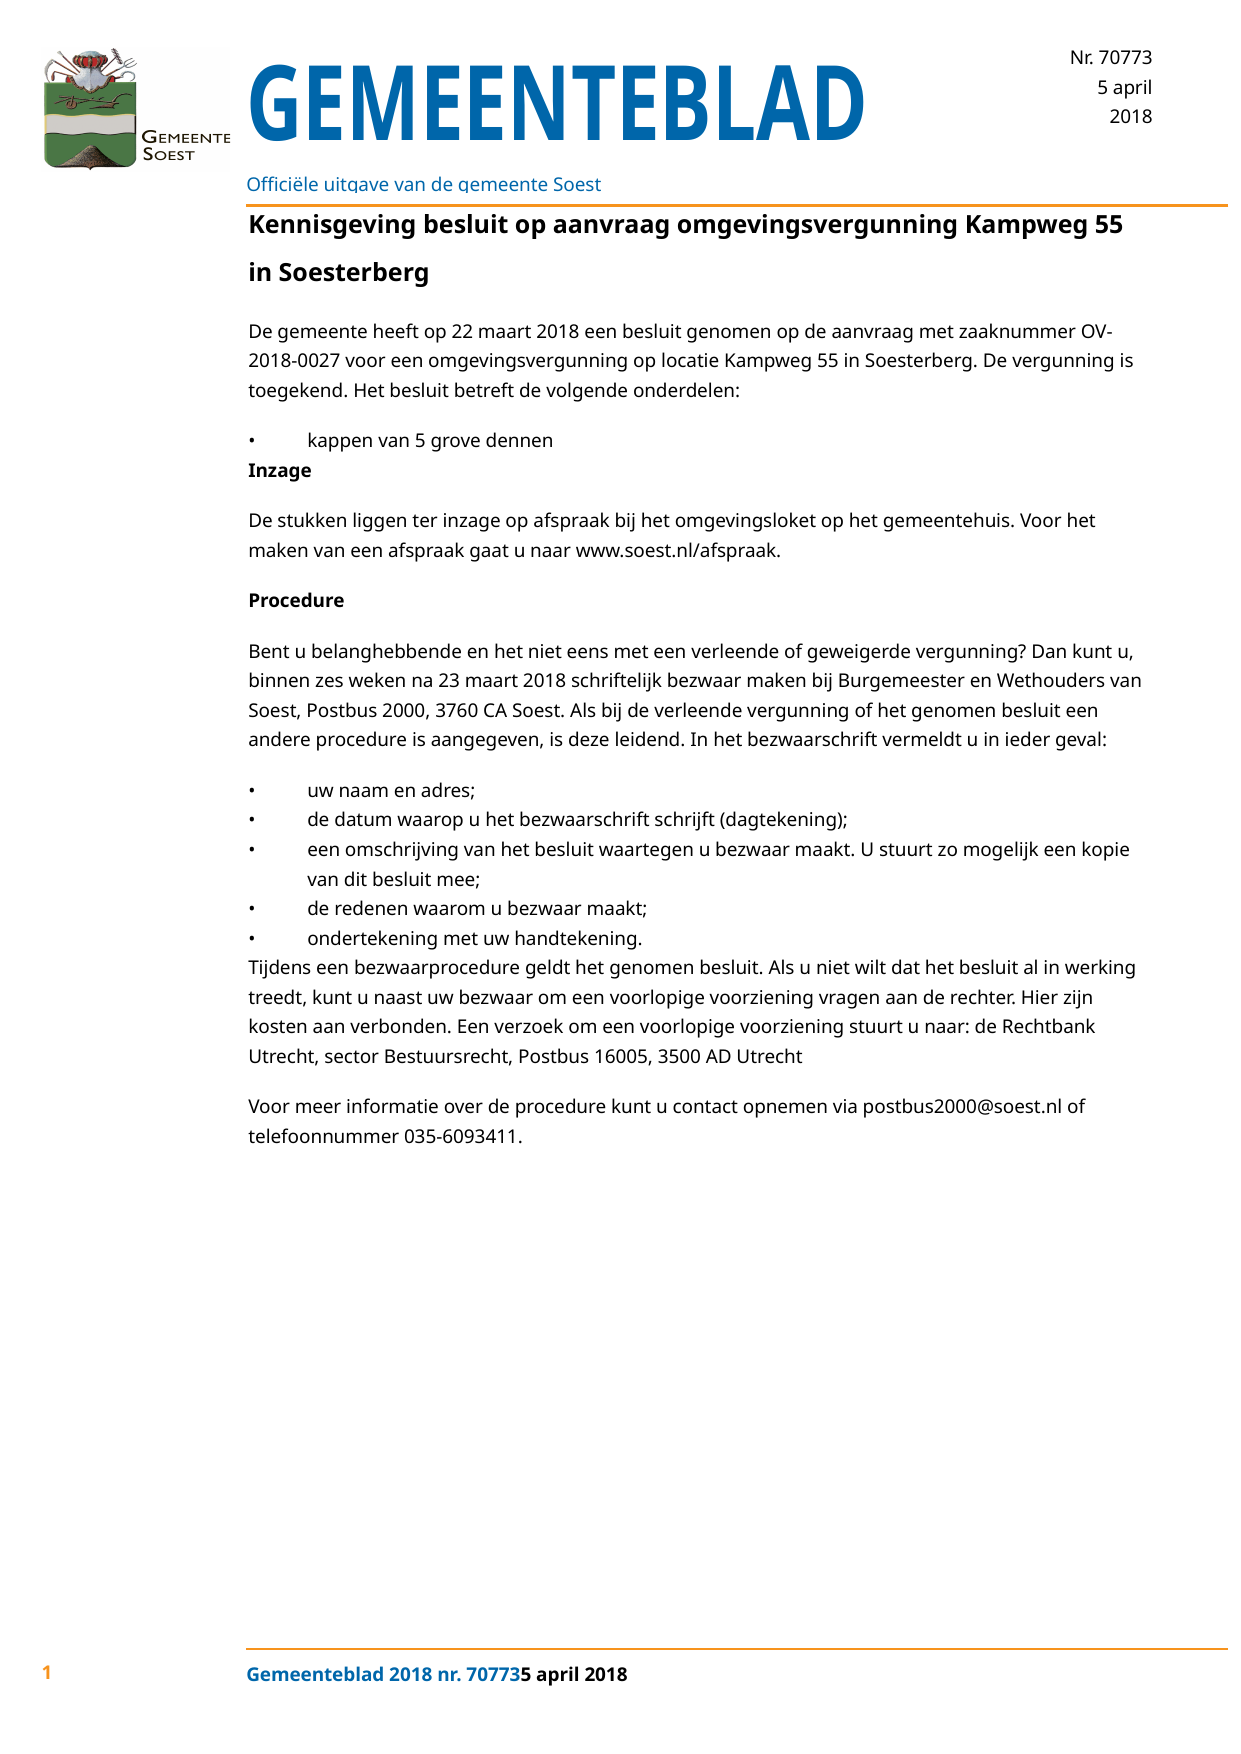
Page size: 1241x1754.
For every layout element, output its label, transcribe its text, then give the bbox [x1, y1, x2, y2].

list de datum waarop u het bezwaarschrift schrijft (dagtekening); [248, 807, 1152, 832]
list een omschrijving van het besluit waartegen u bezwaar maakt. U stuurt zo mogelijk een kopie van dit besluit mee; [248, 836, 1152, 892]
text Procedure [248, 587, 1152, 613]
text Bent u belanghebbende en het niet eens met een verleende of geweigerde vergunning? Dan kunt u, binnen zes weken na 23 maart 2018 schriftelijk bezwaar maken bij Burgemeester en Wethouders van Soest, Postbus 2000, 3760 CA Soest. Als bij de verleende vergunning of het genomen besluit een andere procedure is aangegeven, is deze leidend. In het bezwaarschrift vermeldt u in ieder geval: [248, 638, 1152, 752]
list kappen van 5 grove dennen [248, 427, 1152, 453]
text Kennisgeving besluit op aanvraag omgevingsvergunning Kampweg 55 in Soesterberg [248, 207, 1152, 288]
picture [41, 47, 231, 172]
text Voor meer informatie over de procedure kunt u contact opnemen via postbus2000@soest.nl of telefoonnummer 035-6093411. [248, 1094, 1152, 1149]
text De stukken liggen ter inzage op afspraak bij het omgevingsloket op het gemeentehuis. Voor het maken van een afspraak gaat u naar www.soest.nl/afspraak. [248, 507, 1152, 563]
list uw naam en adres; [248, 777, 1152, 803]
list ondertekening met uw handtekening. [248, 925, 1152, 951]
text De gemeente heeft op 22 maart 2018 een besluit genomen op de aanvraag met zaaknummer OV-2018-0027 voor een omgevingsvergunning op locatie Kampweg 55 in Soesterberg. De vergunning is toegekend. Het besluit betreft de volgende onderdelen: [248, 318, 1152, 403]
list de redenen waarom u bezwaar maakt; [248, 895, 1152, 921]
text Inzage [248, 457, 1152, 483]
text Tijdens een bezwaarprocedure geldt het genomen besluit. Als u niet wilt dat het besluit al in werking treedt, kunt u naast uw bezwaar om een voorlopige voorziening vragen aan de rechter. Hier zijn kosten aan verbonden. Een verzoek om een voorlopige voorziening stuurt u naar: de Rechtbank Utrecht, sector Bestuursrecht, Postbus 16005, 3500 AD Utrecht [248, 954, 1152, 1069]
